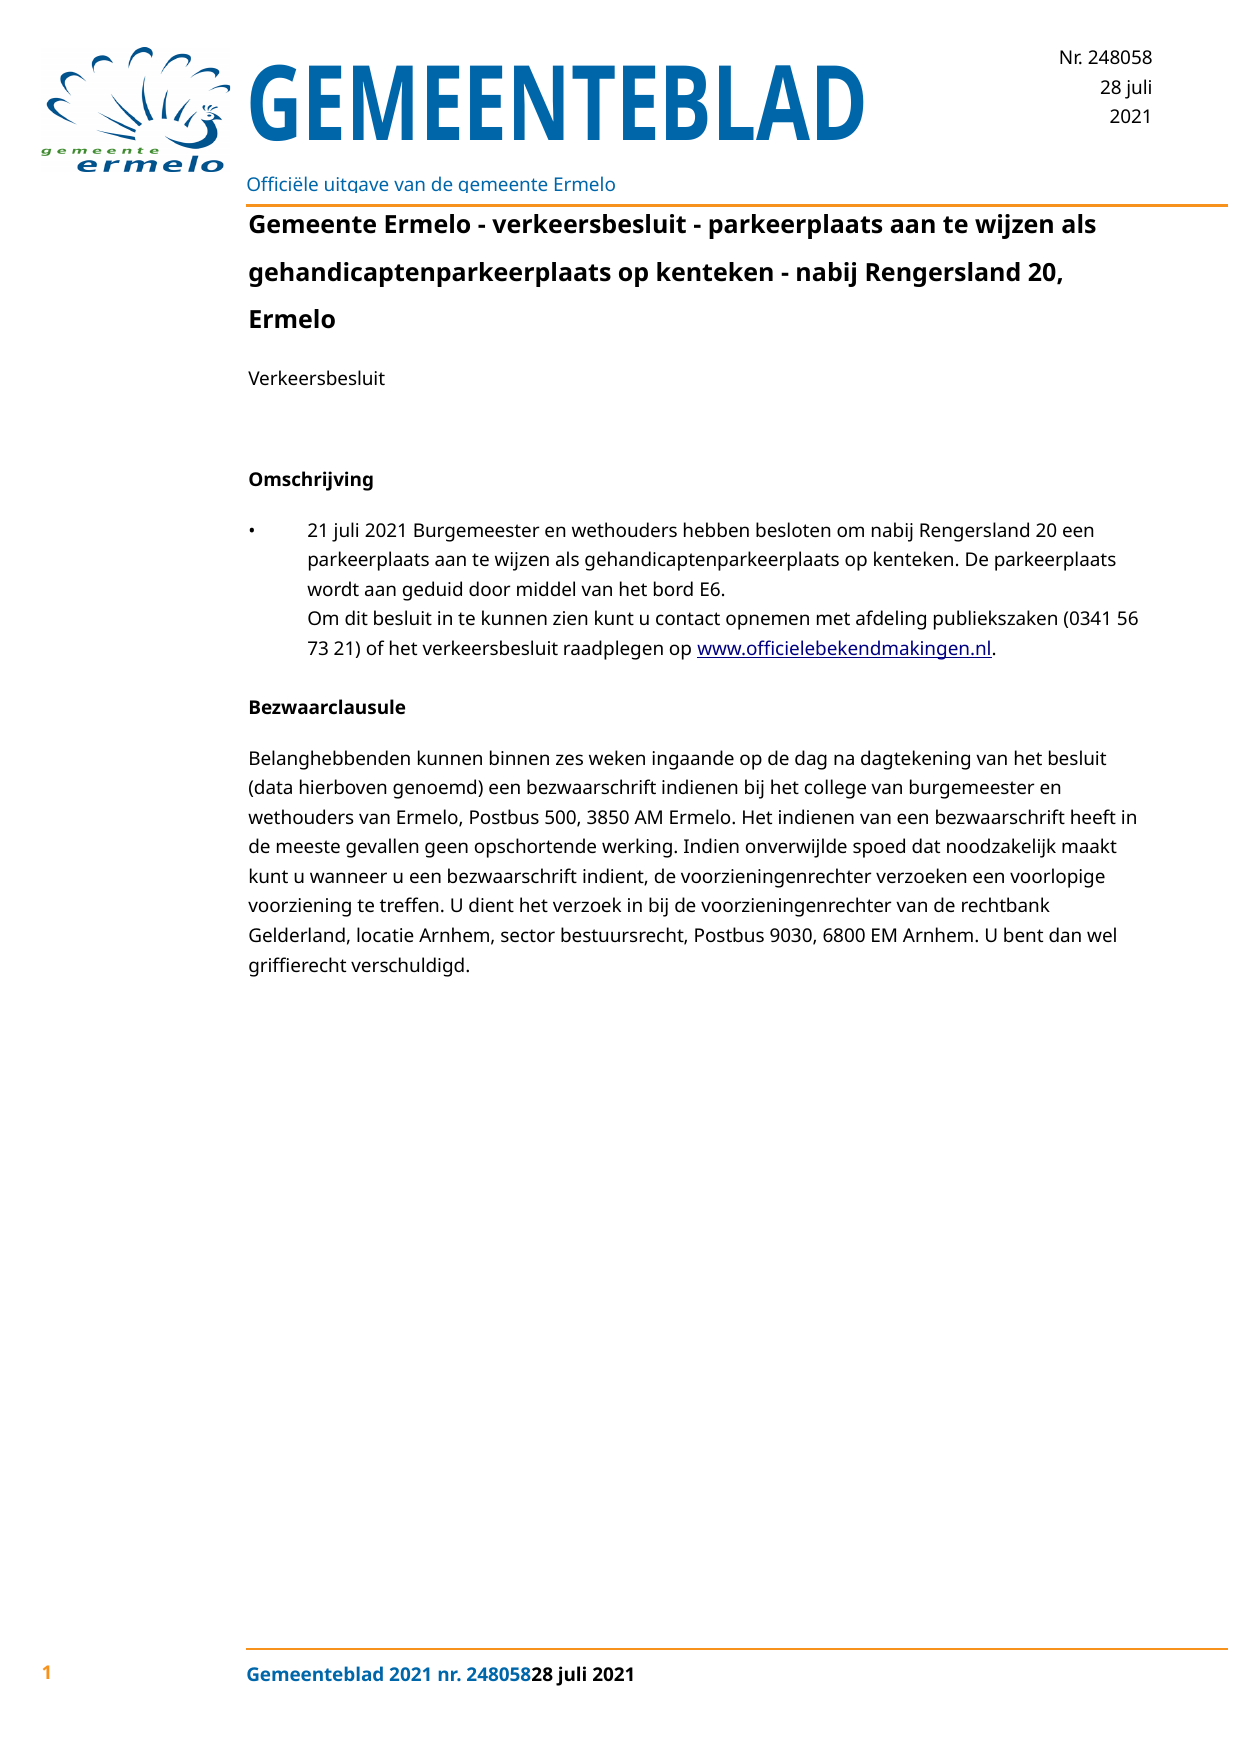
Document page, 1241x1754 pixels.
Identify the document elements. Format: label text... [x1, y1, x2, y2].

text Verkeersbesluit [248, 366, 1152, 391]
text Omschrijving [248, 466, 1152, 492]
text Belanghebbenden kunnen binnen zes weken ingaande op de dag na dagtekening van het besluit (data hierboven genoemd) een bezwaarschrift indienen bij het college van burgemeester en wethouders van Ermelo, Postbus 500, 3850 AM Ermelo. Het indienen van een bezwaarschrift heeft in de meeste gevallen geen opschortende werking. Indien onverwijlde spoed dat noodzakelijk maakt kunt u wanneer u een bezwaarschrift indient, de voorzieningenrechter verzoeken een voorlopige voorziening te treffen. U dient het verzoek in bij de voorzieningenrechter van de rechtbank Gelderland, locatie Arnhem, sector bestuursrecht, Postbus 9030, 6800 EM Arnhem. U bent dan wel griffierecht verschuldigd. [248, 745, 1152, 977]
text Gemeente Ermelo - verkeersbesluit - parkeerplaats aan te wijzen als gehandicaptenparkeerplaats op kenteken - nabij Rengersland 20, Ermelo [248, 207, 1152, 336]
picture [41, 47, 231, 172]
list 21 juli 2021 Burgemeester en wethouders hebben besloten om nabij Rengersland 20 een parkeerplaats aan te wijzen als gehandicaptenparkeerplaats op kenteken. De parkeerplaats wordt aan geduid door middel van het bord E6. [248, 517, 1152, 602]
text Bezwaarclausule [248, 694, 1152, 720]
list Om dit besluit in te kunnen zien kunt u contact opnemen met afdeling publiekszaken (0341 56 73 21) of het verkeersbesluit raadplegen op www.officielebekendmakingen.nl. [248, 606, 1152, 661]
